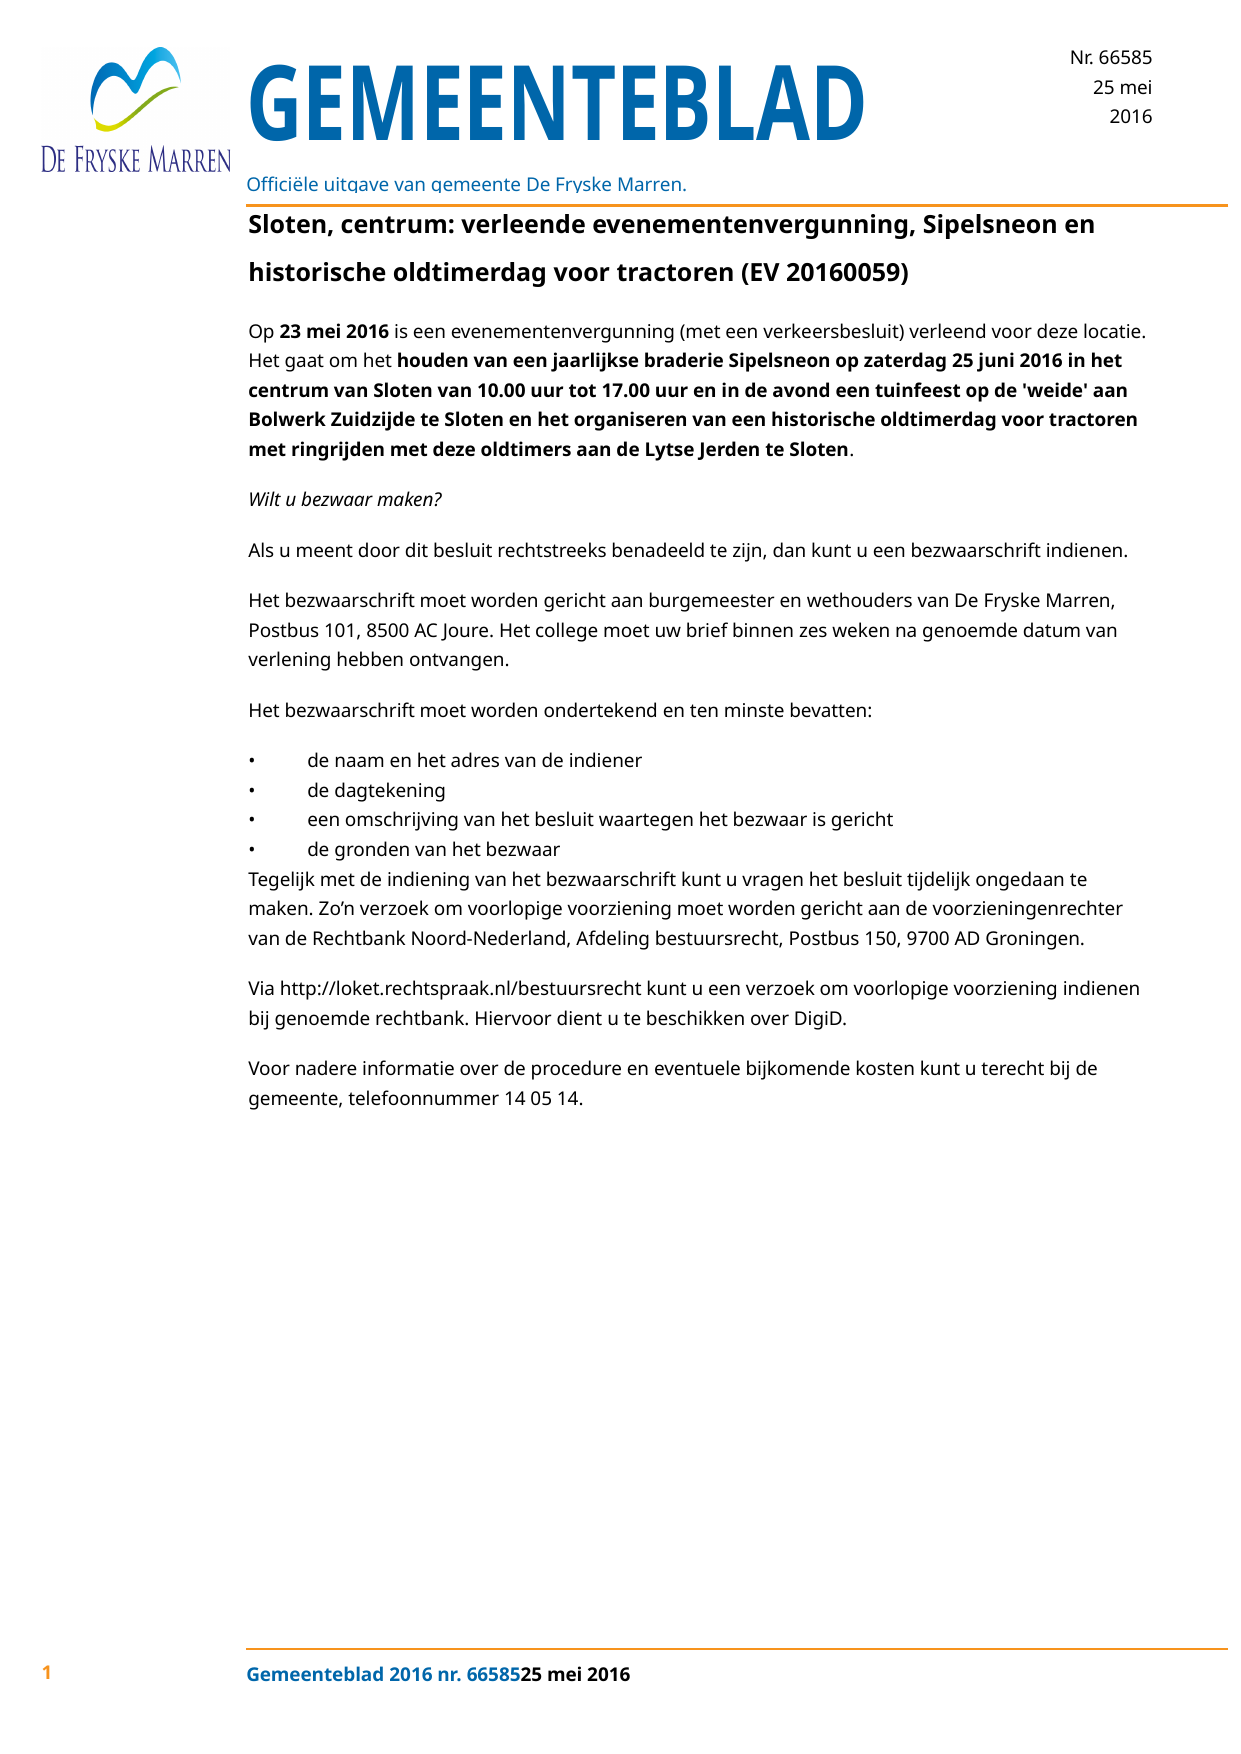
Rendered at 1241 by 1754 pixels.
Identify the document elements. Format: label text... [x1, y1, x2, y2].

text Sloten, centrum: verleende evenementenvergunning, Sipelsneon en historische oldtimerdag voor tractoren (EV 20160059) [248, 207, 1152, 288]
text Op 23 mei 2016 is een evenementenvergunning (met een verkeersbesluit) verleend voor deze locatie. Het gaat om het houden van een jaarlijkse braderie Sipelsneon op zaterdag 25 juni 2016 in het centrum van Sloten van 10.00 uur tot 17.00 uur en in de avond een tuinfeest op de 'weide' aan Bolwerk Zuidzijde te Sloten en het organiseren van een historische oldtimerdag voor tractoren met ringrijden met deze oldtimers aan de Lytse Jerden te Sloten. [248, 318, 1152, 462]
list de dagtekening [248, 777, 1152, 803]
list een omschrijving van het besluit waartegen het bezwaar is gericht [248, 807, 1152, 832]
text Voor nadere informatie over de procedure en eventuele bijkomende kosten kunt u terecht bij de gemeente, telefoonnummer 14 05 14. [248, 1055, 1152, 1111]
text Het bezwaarschrift moet worden ondertekend en ten minste bevatten: [248, 697, 1152, 723]
text Via http://loket.rechtspraak.nl/bestuursrecht kunt u een verzoek om voorlopige voorziening indienen bij genoemde rechtbank. Hiervoor dient u te beschikken over DigiD. [248, 975, 1152, 1031]
picture [41, 47, 231, 172]
text Het bezwaarschrift moet worden gericht aan burgemeester en wethouders van De Fryske Marren, Postbus 101, 8500 AC Joure. Het college moet uw brief binnen zes weken na genoemde datum van verlening hebben ontvangen. [248, 587, 1152, 672]
text Tegelijk met de indiening van het bezwaarschrift kunt u vragen het besluit tijdelijk ongedaan te maken. Zo’n verzoek om voorlopige voorziening moet worden gericht aan de voorzieningenrechter van de Rechtbank Noord-Nederland, Afdeling bestuursrecht, Postbus 150, 9700 AD Groningen. [248, 866, 1152, 951]
list de naam en het adres van de indiener [248, 747, 1152, 773]
text Als u meent door dit besluit rechtstreeks benadeeld te zijn, dan kunt u een bezwaarschrift indienen. [248, 537, 1152, 563]
text Wilt u bezwaar maken? [248, 487, 1152, 512]
list de gronden van het bezwaar [248, 836, 1152, 862]
